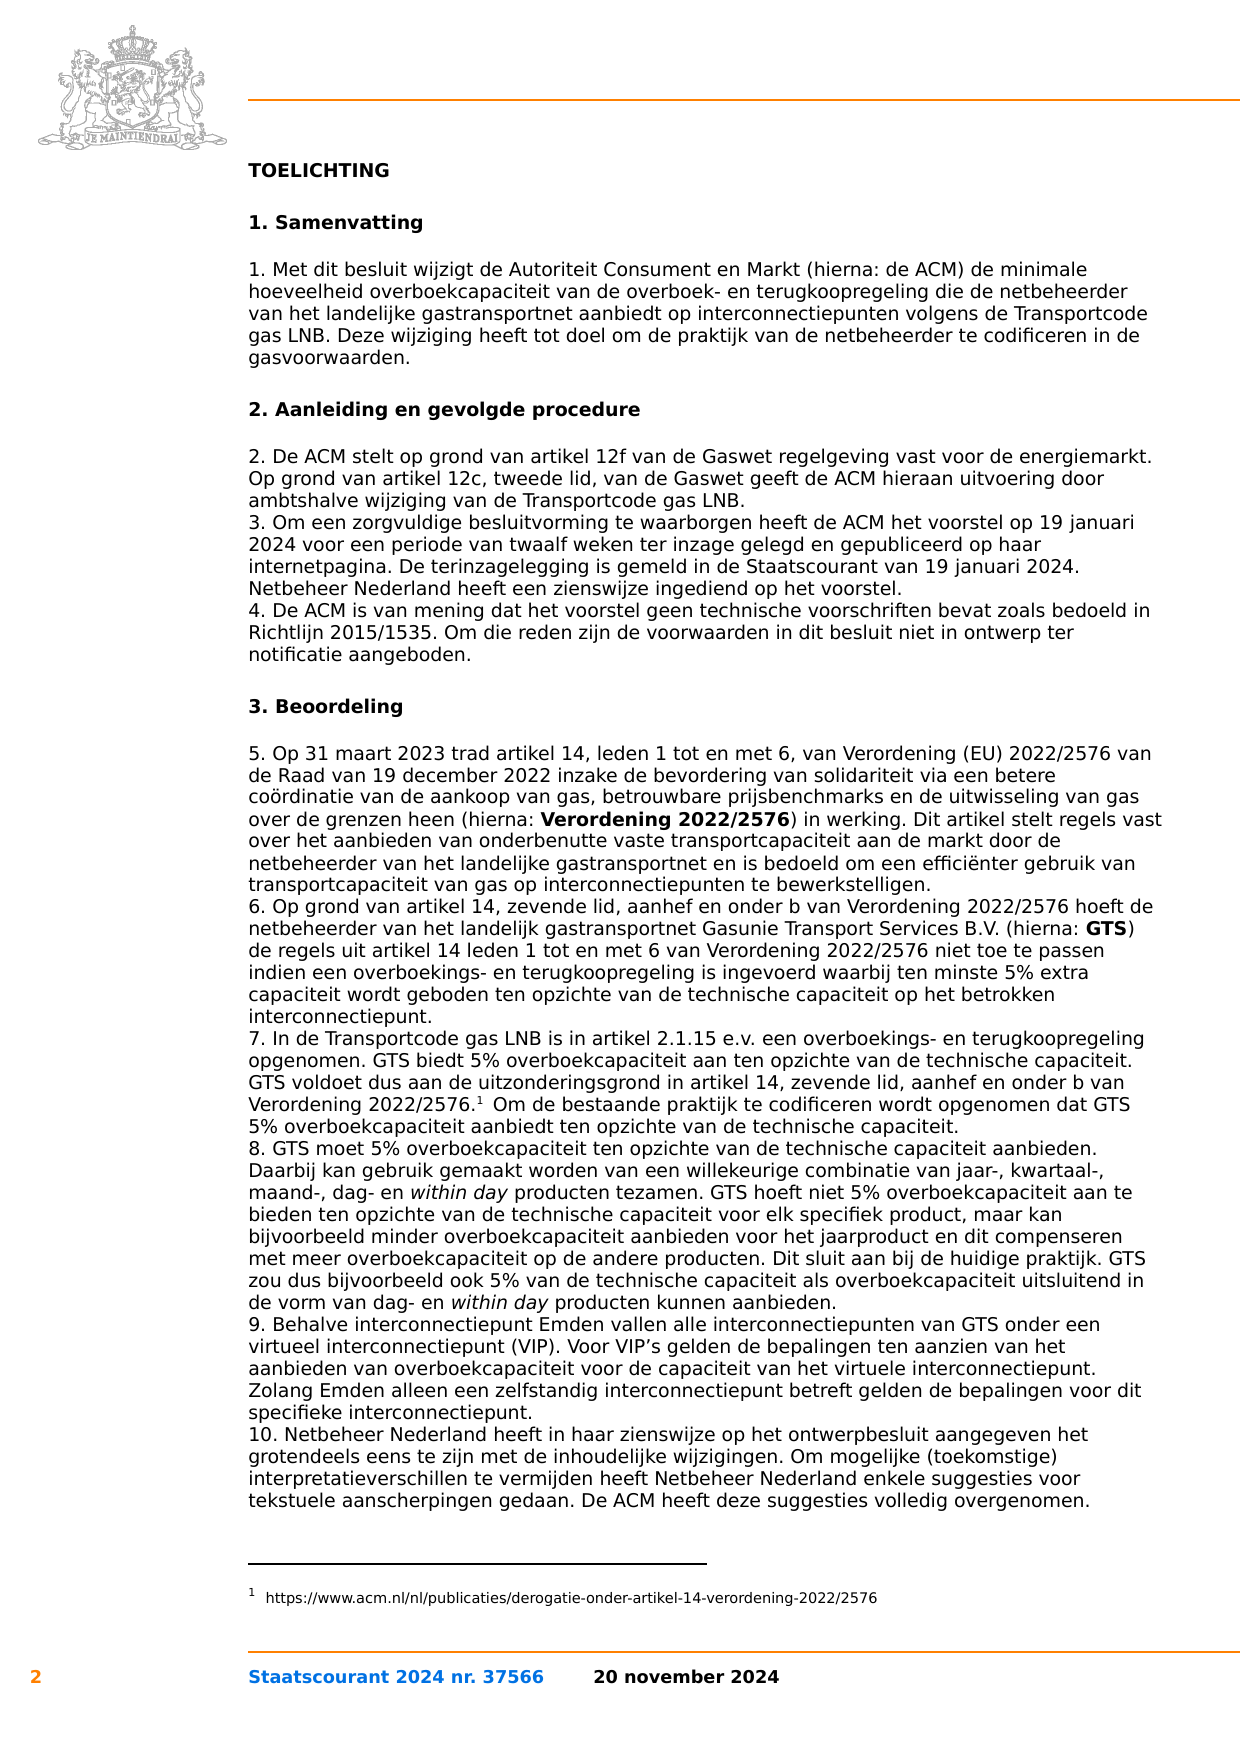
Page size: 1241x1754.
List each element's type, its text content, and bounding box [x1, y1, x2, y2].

picture [38, 25, 227, 150]
text 4. De ACM is van mening dat het voorstel geen technische voorschriften bevat zoals bedoeld in Richtlijn 2015/1535. Om die reden zijn de voorwaarden in dit besluit niet in ontwerp ter notificatie aangeboden. [248, 599, 1163, 666]
text 9. Behalve interconnectiepunt Emden vallen alle interconnectiepunten van GTS onder een virtueel interconnectiepunt (VIP). Voor VIP’s gelden de bepalingen ten aanzien van het aanbieden van overboekcapaciteit voor de capaciteit van het virtuele interconnectiepunt. Zolang Emden alleen een zelfstandig interconnectiepunt betreft gelden de bepalingen voor dit specifieke interconnectiepunt. [248, 1314, 1163, 1424]
subtitle 2. Aanleiding en gevolgde procedure [248, 399, 1163, 421]
subtitle TOELICHTING [248, 160, 1163, 182]
text 2. De ACM stelt op grond van artikel 12f van de Gaswet regelgeving vast voor de energiemarkt. Op grond van artikel 12c, tweede lid, van de Gaswet geeft de ACM hieraan uitvoering door ambtshalve wijziging van de Transportcode gas LNB. [248, 446, 1163, 512]
text https://www.acm.nl/nl/publicaties/derogatie-onder-artikel-14-verordening-2022/2576 [248, 1586, 1163, 1608]
text 7. In de Transportcode gas LNB is in artikel 2.1.15 e.v. een overboekings- en terugkoopregeling opgenomen. GTS biedt 5% overboekcapaciteit aan ten opzichte van de technische capaciteit. GTS voldoet dus aan de uitzonderingsgrond in artikel 14, zevende lid, aanhef en onder b van Verordening 2022/2576. Om de bestaande praktijk te codificeren wordt opgenomen dat GTS 5% overboekcapaciteit aanbiedt ten opzichte van de technische capaciteit. [248, 1028, 1163, 1138]
text 1. Met dit besluit wijzigt de Autoriteit Consument en Markt (hierna: de ACM) de minimale hoeveelheid overboekcapaciteit van de overboek- en terugkoopregeling die de netbeheerder van het landelijke gastransportnet aanbiedt op interconnectiepunten volgens de Transportcode gas LNB. Deze wijziging heeft tot doel om de praktijk van de netbeheerder te codificeren in de gasvoorwaarden. [248, 259, 1163, 369]
text 5. Op 31 maart 2023 trad artikel 14, leden 1 tot en met 6, van Verordening (EU) 2022/2576 van de Raad van 19 december 2022 inzake de bevordering van solidariteit via een betere coördinatie van de aankoop van gas, betrouwbare prijsbenchmarks en de uitwisseling van gas over de grenzen heen (hierna: Verordening 2022/2576) in werking. Dit artikel stelt regels vast over het aanbieden van onderbenutte vaste transportcapaciteit aan de markt door de netbeheerder van het landelijke gastransportnet en is bedoeld om een efficiënter gebruik van transportcapaciteit van gas op interconnectiepunten te bewerkstelligen. [248, 742, 1163, 896]
text 10. Netbeheer Nederland heeft in haar zienswijze op het ontwerpbesluit aangegeven het grotendeels eens te zijn met de inhoudelijke wijzigingen. Om mogelijke (toekomstige) interpretatieverschillen te vermijden heeft Netbeheer Nederland enkele suggesties voor tekstuele aanscherpingen gedaan. De ACM heeft deze suggesties volledig overgenomen. [248, 1424, 1163, 1512]
subtitle 3. Beoordeling [248, 696, 1163, 717]
text 3. Om een zorgvuldige besluitvorming te waarborgen heeft de ACM het voorstel op 19 januari 2024 voor een periode van twaalf weken ter inzage gelegd en gepubliceerd op haar internetpagina. De terinzagelegging is gemeld in de Staatscourant van 19 januari 2024. Netbeheer Nederland heeft een zienswijze ingediend op het voorstel. [248, 512, 1163, 599]
subtitle 1. Samenvatting [248, 212, 1163, 234]
text 8. GTS moet 5% overboekcapaciteit ten opzichte van de technische capaciteit aanbieden. Daarbij kan gebruik gemaakt worden van een willekeurige combinatie van jaar-, kwartaal-, maand-, dag- en within day producten tezamen. GTS hoeft niet 5% overboekcapaciteit aan te bieden ten opzichte van de technische capaciteit voor elk specifiek product, maar kan bijvoorbeeld minder overboekcapaciteit aanbieden voor het jaarproduct en dit compenseren met meer overboekcapaciteit op de andere producten. Dit sluit aan bij de huidige praktijk. GTS zou dus bijvoorbeeld ook 5% van de technische capaciteit als overboekcapaciteit uitsluitend in de vorm van dag- en within day producten kunnen aanbieden. [248, 1138, 1163, 1314]
text 6. Op grond van artikel 14, zevende lid, aanhef en onder b van Verordening 2022/2576 hoeft de netbeheerder van het landelijk gastransportnet Gasunie Transport Services B.V. (hierna: GTS) de regels uit artikel 14 leden 1 tot en met 6 van Verordening 2022/2576 niet toe te passen indien een overboekings- en terugkoopregeling is ingevoerd waarbij ten minste 5% extra capaciteit wordt geboden ten opzichte van de technische capaciteit op het betrokken interconnectiepunt. [248, 896, 1163, 1028]
